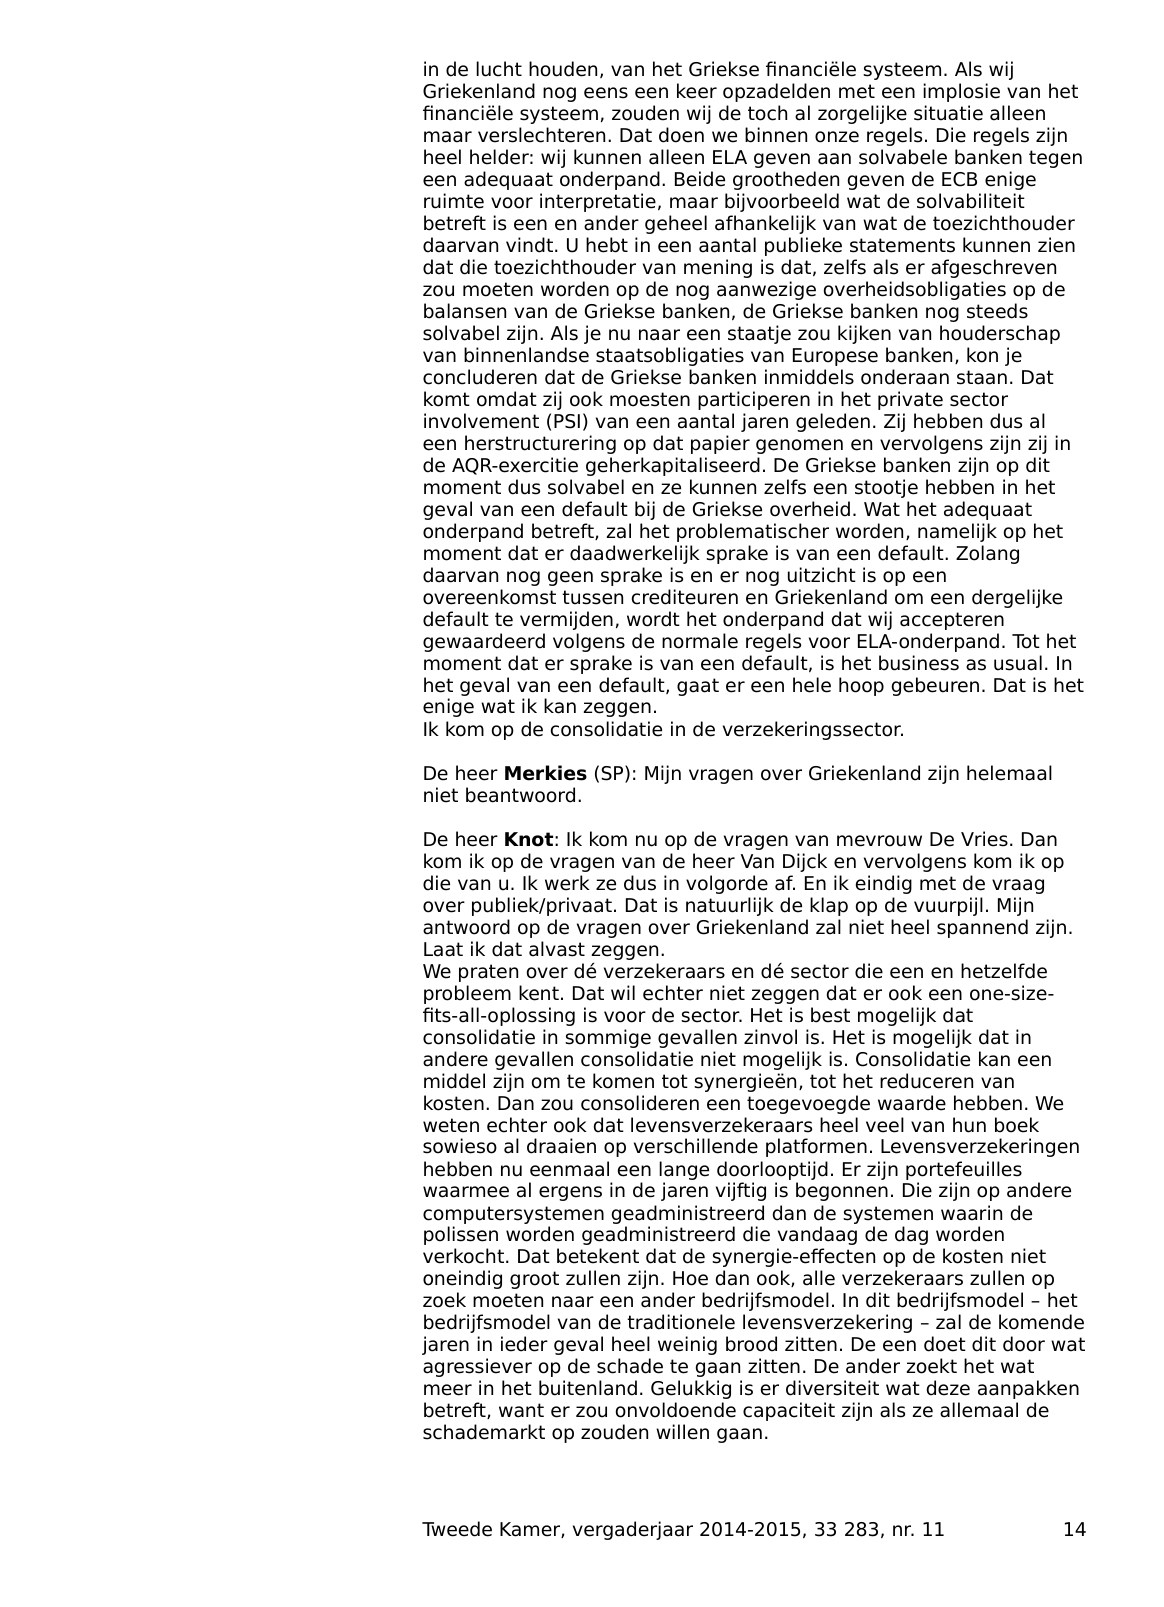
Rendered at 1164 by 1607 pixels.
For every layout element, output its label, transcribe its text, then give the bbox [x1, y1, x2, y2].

text in de lucht houden, van het Griekse financiële systeem. Als wij Griekenland nog eens een keer opzadelden met een implosie van het financiële systeem, zouden wij de toch al zorgelijke situatie alleen maar verslechteren. Dat doen we binnen onze regels. Die regels zijn heel helder: wij kunnen alleen ELA geven aan solvabele banken tegen een adequaat onderpand. Beide grootheden geven de ECB enige ruimte voor interpretatie, maar bijvoorbeeld wat de solvabiliteit betreft is een en ander geheel afhankelijk van wat de toezichthouder daarvan vindt. U hebt in een aantal publieke statements kunnen zien dat die toezichthouder van mening is dat, zelfs als er afgeschreven zou moeten worden op de nog aanwezige overheidsobligaties op de balansen van de Griekse banken, de Griekse banken nog steeds solvabel zijn. Als je nu naar een staatje zou kijken van houderschap van binnenlandse staatsobligaties van Europese banken, kon je concluderen dat de Griekse banken inmiddels onderaan staan. Dat komt omdat zij ook moesten participeren in het private sector involvement (PSI) van een aantal jaren geleden. Zij hebben dus al een herstructurering op dat papier genomen en vervolgens zijn zij in de AQR-exercitie geherkapitaliseerd. De Griekse banken zijn op dit moment dus solvabel en ze kunnen zelfs een stootje hebben in het geval van een default bij de Griekse overheid. Wat het adequaat onderpand betreft, zal het problematischer worden, namelijk op het moment dat er daadwerkelijk sprake is van een default. Zolang daarvan nog geen sprake is en er nog uitzicht is op een overeenkomst tussen crediteuren en Griekenland om een dergelijke default te vermijden, wordt het onderpand dat wij accepteren gewaardeerd volgens de normale regels voor ELA-onderpand. Tot het moment dat er sprake is van een default, is het business as usual. In het geval van een default, gaat er een hele hoop gebeuren. Dat is het enige wat ik kan zeggen. [422, 59, 1087, 718]
text We praten over dé verzekeraars en dé sector die een en hetzelfde probleem kent. Dat wil echter niet zeggen dat er ook een one-size-fits-all-oplossing is voor de sector. Het is best mogelijk dat consolidatie in sommige gevallen zinvol is. Het is mogelijk dat in andere gevallen consolidatie niet mogelijk is. Consolidatie kan een middel zijn om te komen tot synergieën, tot het reduceren van kosten. Dan zou consolideren een toegevoegde waarde hebben. We weten echter ook dat levensverzekeraars heel veel van hun boek sowieso al draaien op verschillende platformen. Levensverzekeringen hebben nu eenmaal een lange doorlooptijd. Er zijn portefeuilles waarmee al ergens in de jaren vijftig is begonnen. Die zijn op andere computersystemen geadministreerd dan de systemen waarin de polissen worden geadministreerd die vandaag de dag worden verkocht. Dat betekent dat de synergie-effecten op de kosten niet oneindig groot zullen zijn. Hoe dan ook, alle verzekeraars zullen op zoek moeten naar een ander bedrijfsmodel. In dit bedrijfsmodel – het bedrijfsmodel van de traditionele levensverzekering – zal de komende jaren in ieder geval heel weinig brood zitten. De een doet dit door wat agressiever op de schade te gaan zitten. De ander zoekt het wat meer in het buitenland. Gelukkig is er diversiteit wat deze aanpakken betreft, want er zou onvoldoende capaciteit zijn als ze allemaal de schademarkt op zouden willen gaan. [422, 961, 1087, 1444]
text Ik kom op de consolidatie in de verzekeringssector. [422, 718, 1087, 740]
text De heer Merkies (SP): Mijn vragen over Griekenland zijn helemaal niet beantwoord. [422, 763, 1087, 807]
text De heer Knot: Ik kom nu op de vragen van mevrouw De Vries. Dan kom ik op de vragen van de heer Van Dijck en vervolgens kom ik op die van u. Ik werk ze dus in volgorde af. En ik eindig met de vraag over publiek/privaat. Dat is natuurlijk de klap op de vuurpijl. Mijn antwoord op de vragen over Griekenland zal niet heel spannend zijn. Laat ik dat alvast zeggen. [422, 829, 1087, 961]
